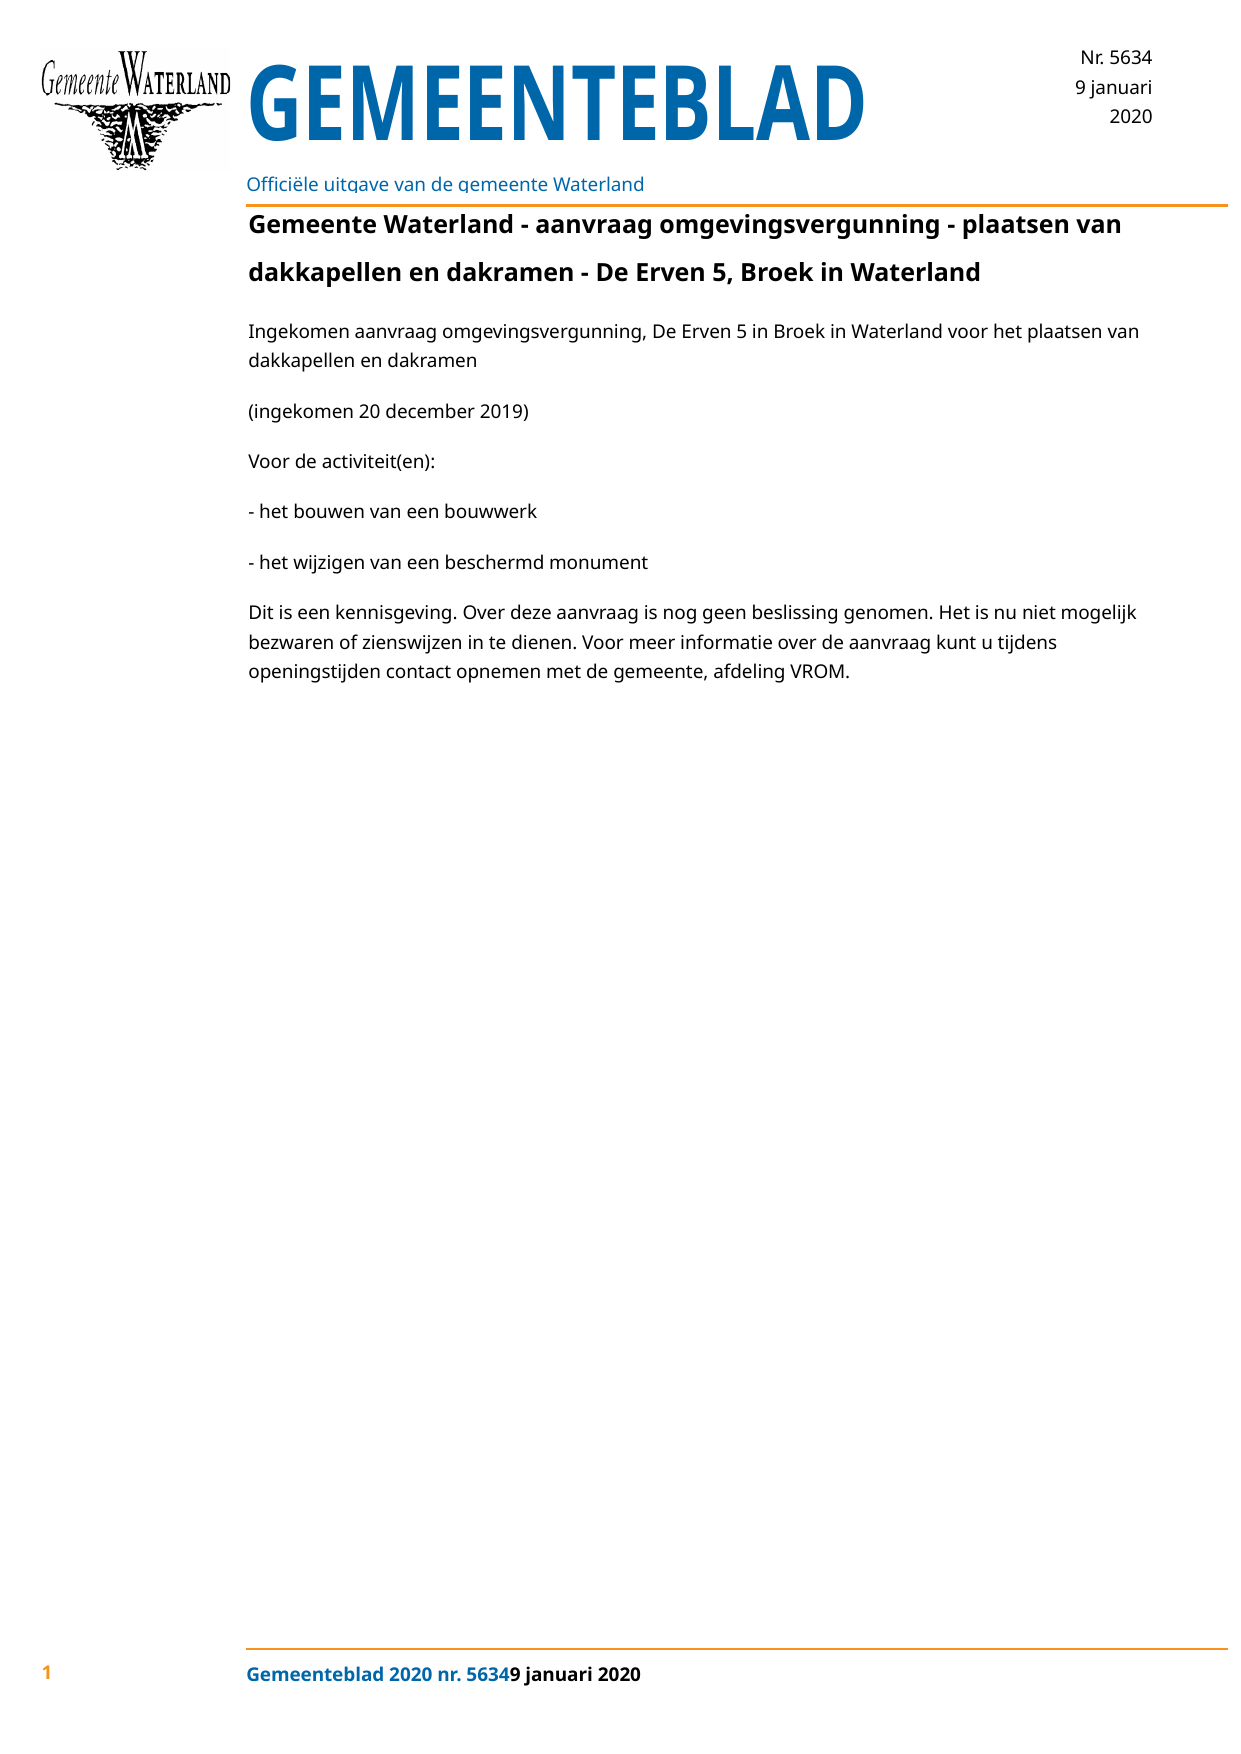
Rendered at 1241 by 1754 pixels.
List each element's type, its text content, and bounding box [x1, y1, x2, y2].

text (ingekomen 20 december 2019) [248, 398, 1152, 424]
text - het wijzigen van een beschermd monument [248, 549, 1152, 575]
text Ingekomen aanvraag omgevingsvergunning, De Erven 5 in Broek in Waterland voor het plaatsen van dakkapellen en dakramen [248, 318, 1152, 373]
text Dit is een kennisgeving. Over deze aanvraag is nog geen beslissing genomen. Het is nu niet mogelijk bezwaren of zienswijzen in te dienen. Voor meer informatie over de aanvraag kunt u tijdens openingstijden contact opnemen met de gemeente, afdeling VROM. [248, 599, 1152, 684]
picture [41, 47, 231, 172]
text Gemeente Waterland - aanvraag omgevingsvergunning - plaatsen van dakkapellen en dakramen - De Erven 5, Broek in Waterland [248, 207, 1152, 288]
text - het bouwen van een bouwwerk [248, 499, 1152, 524]
text Voor de activiteit(en): [248, 448, 1152, 474]
